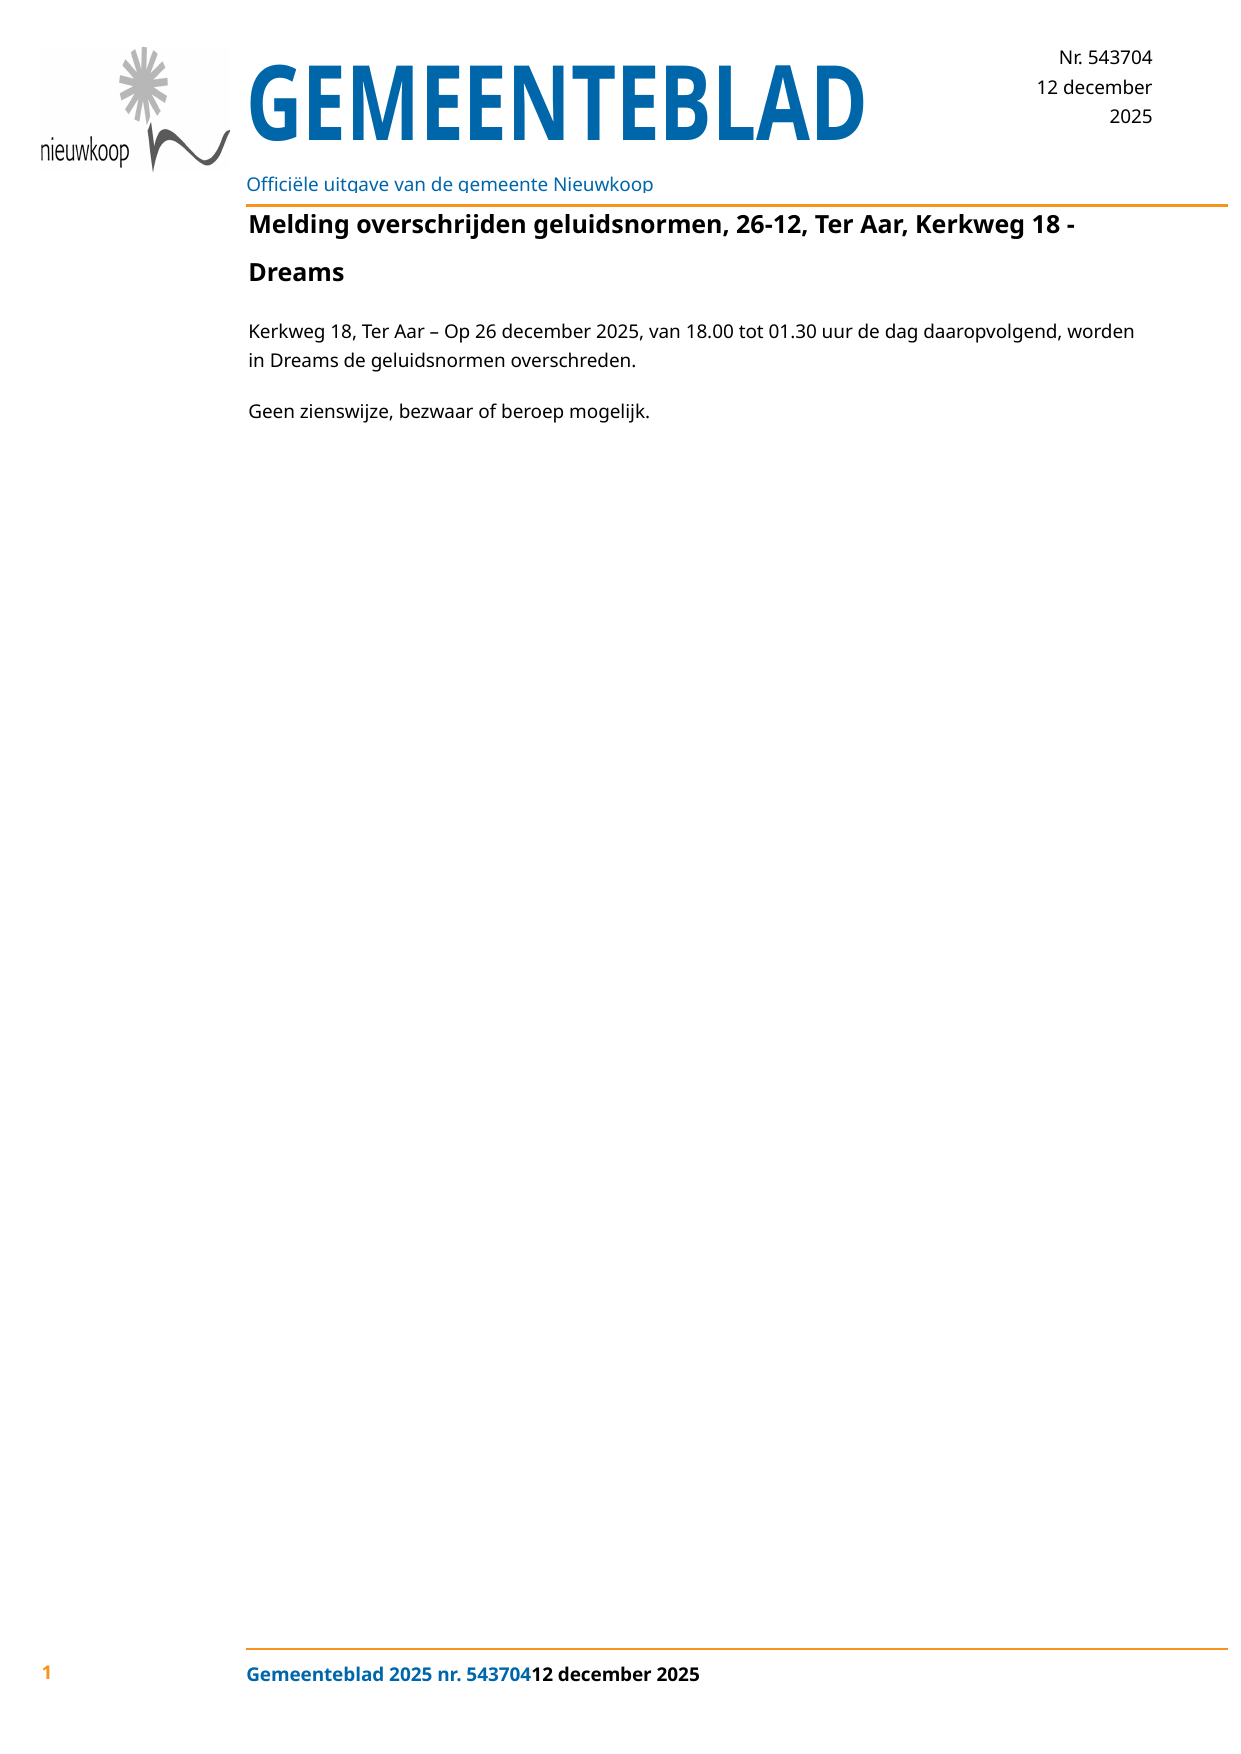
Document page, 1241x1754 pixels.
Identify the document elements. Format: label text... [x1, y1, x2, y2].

text Kerkweg 18, Ter Aar – Op 26 december 2025, van 18.00 tot 01.30 uur de dag daaropvolgend, worden in Dreams de geluidsnormen overschreden. [248, 318, 1152, 373]
picture [41, 47, 231, 172]
text Geen zienswijze, bezwaar of beroep mogelijk. [248, 398, 1152, 424]
text Melding overschrijden geluidsnormen, 26-12, Ter Aar, Kerkweg 18 - Dreams [248, 207, 1152, 288]
